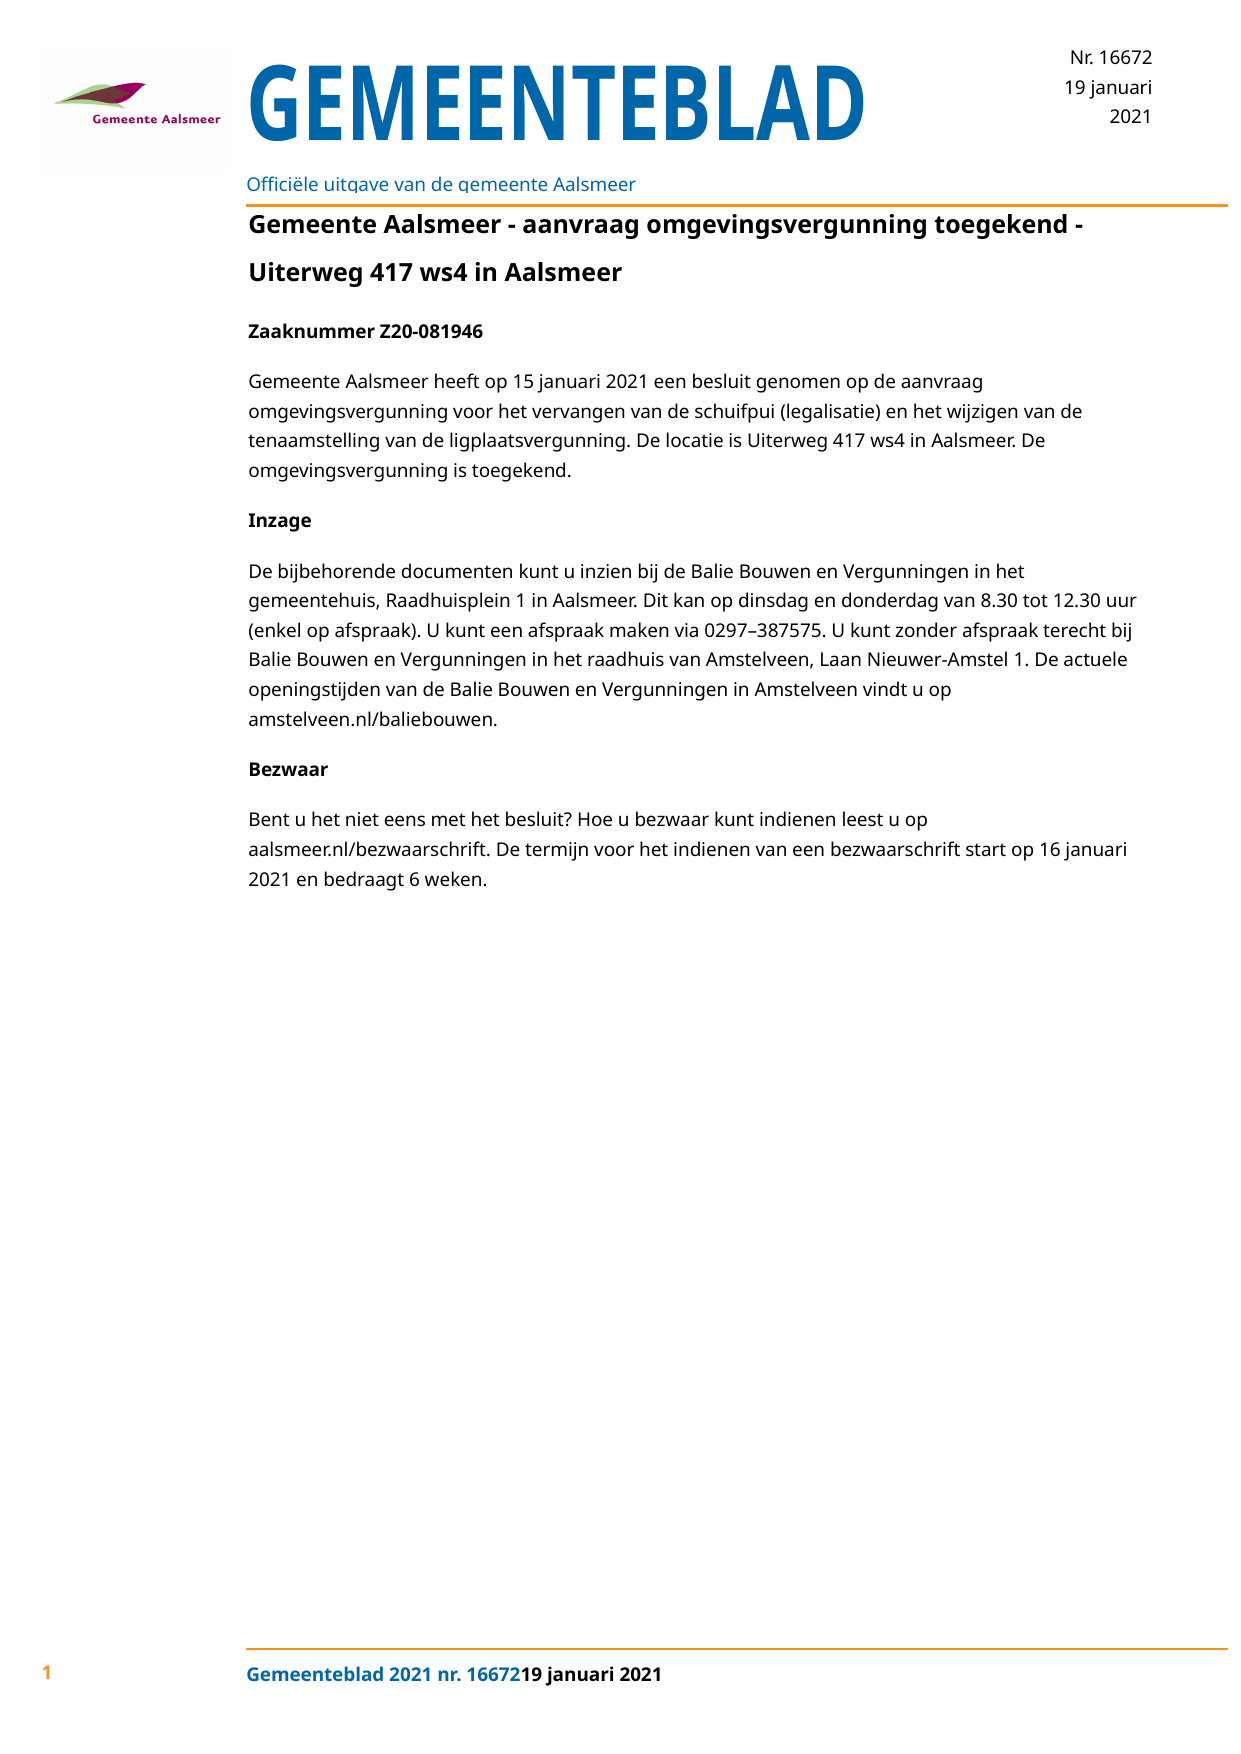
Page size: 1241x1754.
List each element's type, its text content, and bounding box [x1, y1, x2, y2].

text Bent u het niet eens met het besluit? Hoe u bezwaar kunt indienen leest u op aalsmeer.nl/bezwaarschrift. De termijn voor het indienen van een bezwaarschrift start op 16 januari 2021 en bedraagt 6 weken. [248, 807, 1152, 892]
text Zaaknummer Z20-081946 [248, 318, 1152, 344]
text Inzage [248, 507, 1152, 533]
picture [41, 47, 231, 172]
text Gemeente Aalsmeer - aanvraag omgevingsvergunning toegekend - Uiterweg 417 ws4 in Aalsmeer [248, 207, 1152, 288]
text Gemeente Aalsmeer heeft op 15 januari 2021 een besluit genomen op de aanvraag omgevingsvergunning voor het vervangen van de schuifpui (legalisatie) en het wijzigen van de tenaamstelling van de ligplaatsvergunning. De locatie is Uiterweg 417 ws4 in Aalsmeer. De omgevingsvergunning is toegekend. [248, 368, 1152, 483]
text Bezwaar [248, 756, 1152, 782]
text De bijbehorende documenten kunt u inzien bij de Balie Bouwen en Vergunningen in het gemeentehuis, Raadhuisplein 1 in Aalsmeer. Dit kan op dinsdag en donderdag van 8.30 tot 12.30 uur (enkel op afspraak). U kunt een afspraak maken via 0297–387575. U kunt zonder afspraak terecht bij Balie Bouwen en Vergunningen in het raadhuis van Amstelveen, Laan Nieuwer-Amstel 1. De actuele openingstijden van de Balie Bouwen en Vergunningen in Amstelveen vindt u op amstelveen.nl/baliebouwen. [248, 558, 1152, 732]
